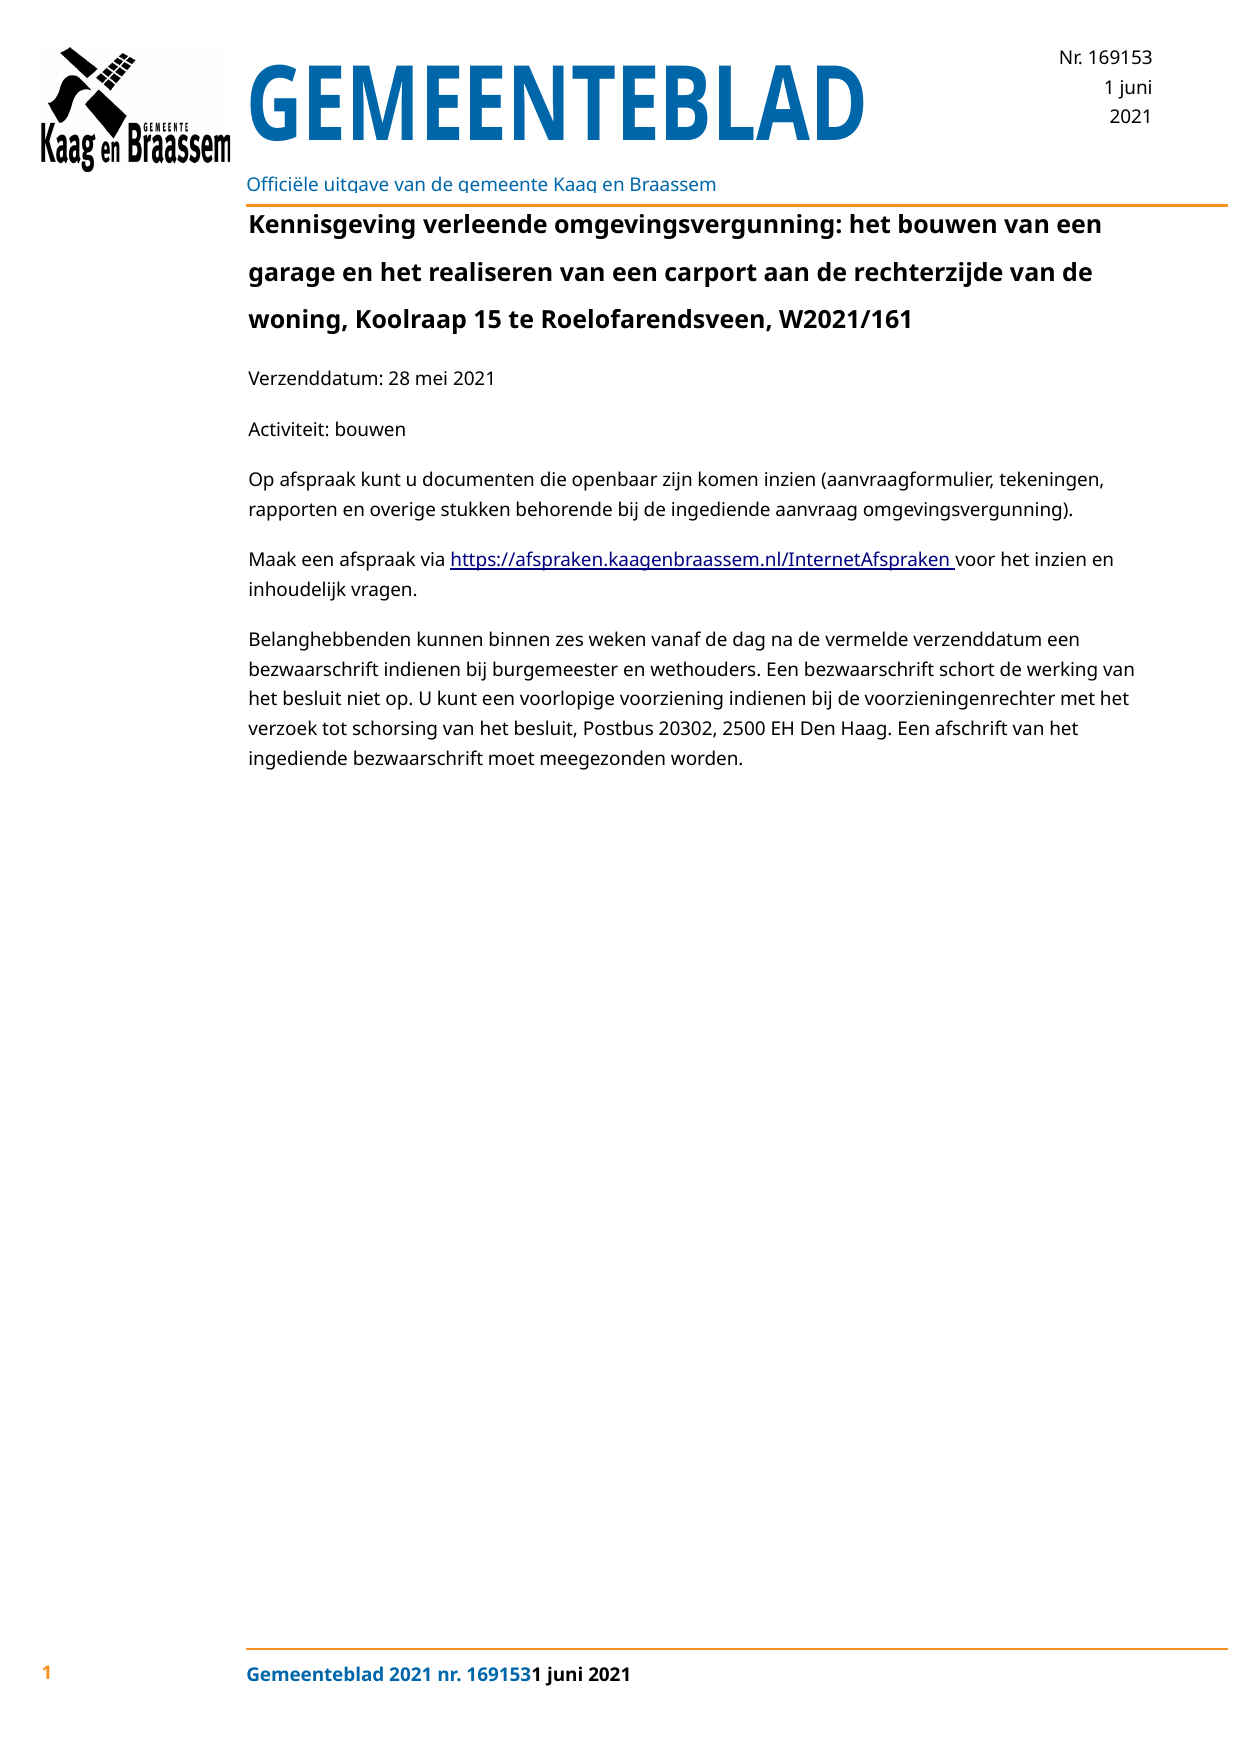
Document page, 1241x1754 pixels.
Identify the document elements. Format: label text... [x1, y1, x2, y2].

text Activiteit: bouwen [248, 416, 1152, 442]
text Kennisgeving verleende omgevingsvergunning: het bouwen van een garage en het realiseren van een carport aan de rechterzijde van de woning, Koolraap 15 te Roelofarendsveen, W2021/161 [248, 207, 1152, 336]
text Belanghebbenden kunnen binnen zes weken vanaf de dag na de vermelde verzenddatum een bezwaarschrift indienen bij burgemeester en wethouders. Een bezwaarschrift schort de werking van het besluit niet op. U kunt een voorlopige voorziening indienen bij de voorzieningenrechter met het verzoek tot schorsing van het besluit, Postbus 20302, 2500 EH Den Haag. Een afschrift van het ingediende bezwaarschrift moet meegezonden worden. [248, 626, 1152, 770]
text Op afspraak kunt u documenten die openbaar zijn komen inzien (aanvraagformulier, tekeningen, rapporten en overige stukken behorende bij de ingediende aanvraag omgevingsvergunning). [248, 466, 1152, 522]
text Maak een afspraak via https://afspraken.kaagenbraassem.nl/InternetAfspraken voor het inzien en inhoudelijk vragen. [248, 546, 1152, 602]
text Verzenddatum: 28 mei 2021 [248, 366, 1152, 391]
picture [41, 47, 231, 172]
